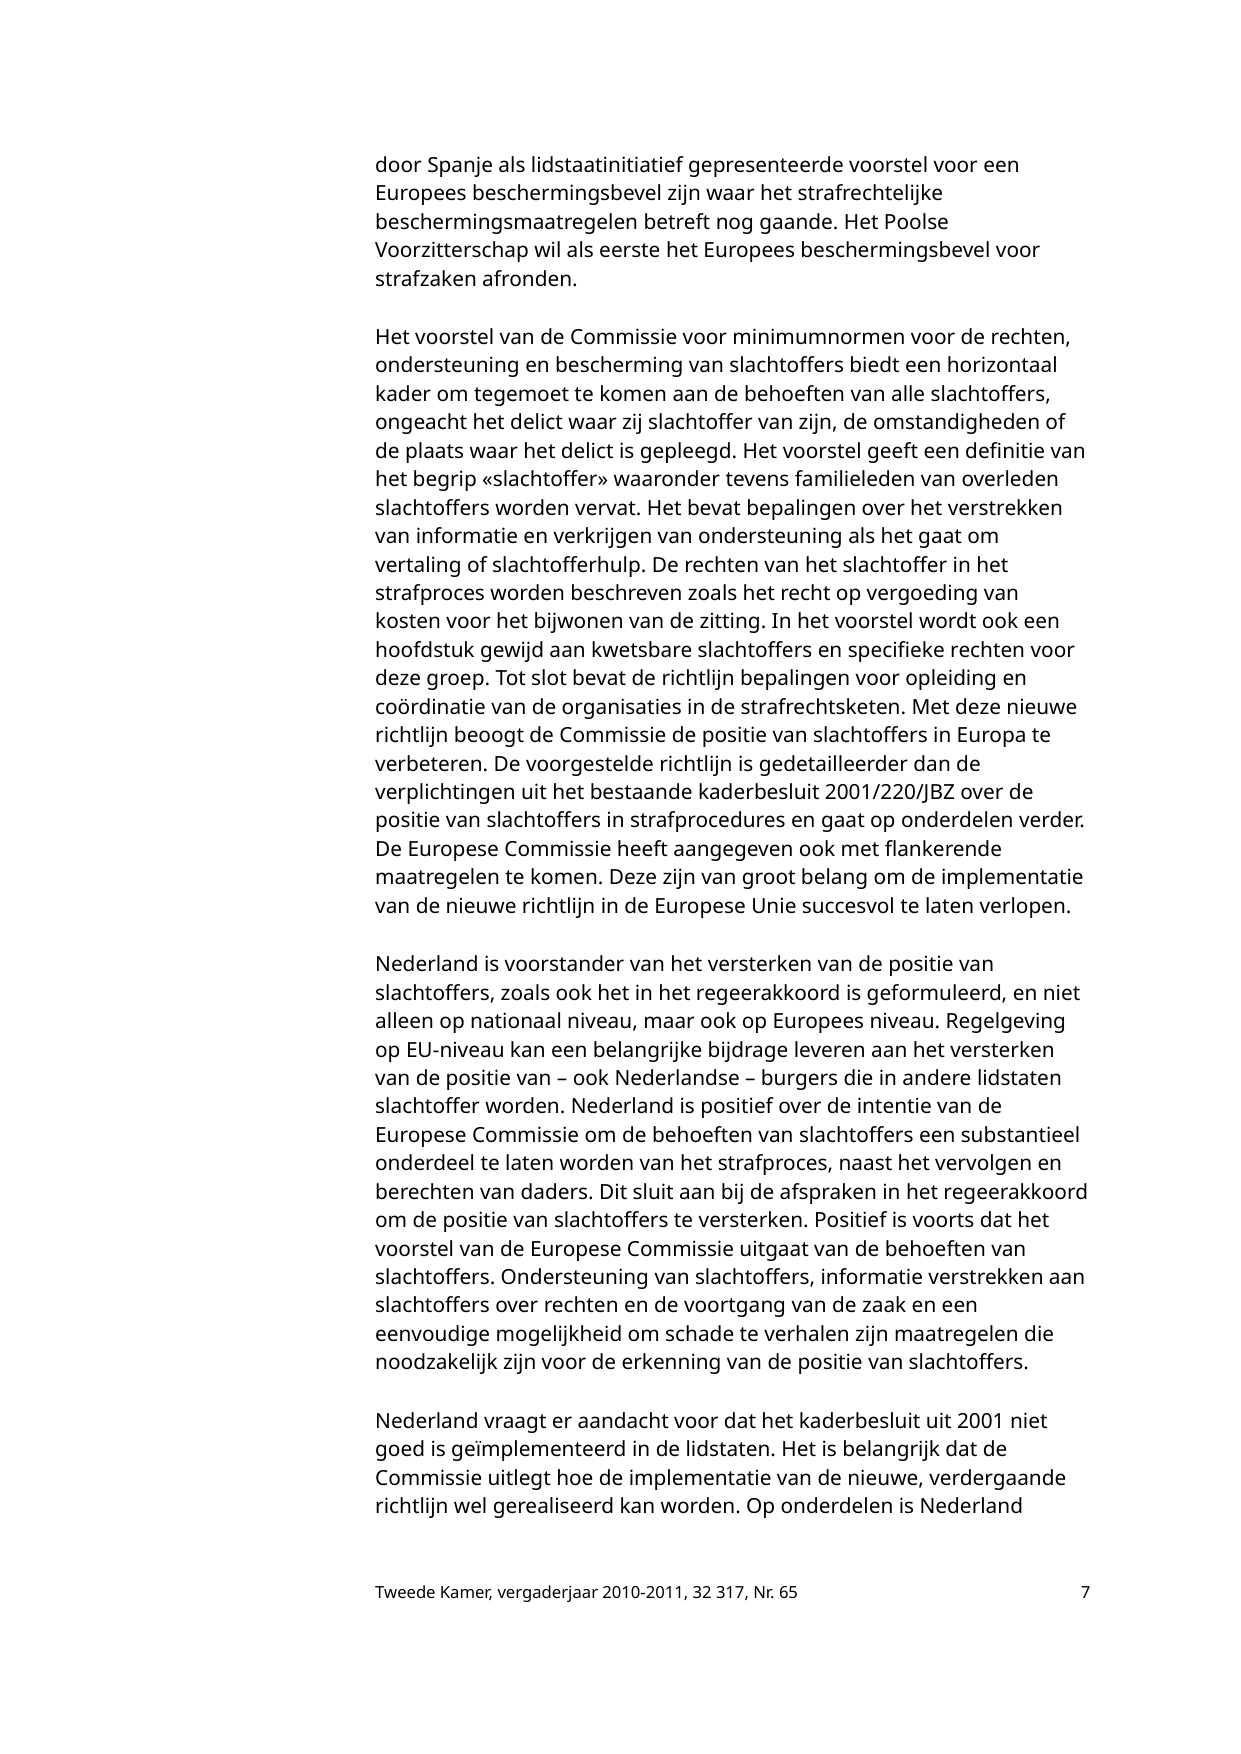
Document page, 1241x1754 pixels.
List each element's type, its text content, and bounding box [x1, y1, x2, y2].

text Het voorstel van de Commissie voor minimumnormen voor de rechten, ondersteuning en bescherming van slachtoffers biedt een horizontaal kader om tegemoet te komen aan de behoeften van alle slachtoffers, ongeacht het delict waar zij slachtoffer van zijn, de omstandigheden of de plaats waar het delict is gepleegd. Het voorstel geeft een definitie van het begrip «slachtoffer» waaronder tevens familieleden van overleden slachtoffers worden vervat. Het bevat bepalingen over het verstrekken van informatie en verkrijgen van ondersteuning als het gaat om vertaling of slachtofferhulp. De rechten van het slachtoffer in het strafproces worden beschreven zoals het recht op vergoeding van kosten voor het bijwonen van de zitting. In het voorstel wordt ook een hoofdstuk gewijd aan kwetsbare slachtoffers en specifieke rechten voor deze groep. Tot slot bevat de richtlijn bepalingen voor opleiding en coördinatie van de organisaties in de strafrechtsketen. Met deze nieuwe richtlijn beoogt de Commissie de positie van slachtoffers in Europa te verbeteren. De voorgestelde richtlijn is gedetailleerder dan de verplichtingen uit het bestaande kaderbesluit 2001/220/JBZ over de positie van slachtoffers in strafprocedures en gaat op onderdelen verder. De Europese Commissie heeft aangegeven ook met flankerende maatregelen te komen. Deze zijn van groot belang om de implementatie van de nieuwe richtlijn in de Europese Unie succesvol te laten verlopen. [375, 322, 1090, 919]
text Nederland vraagt er aandacht voor dat het kaderbesluit uit 2001 niet goed is geïmplementeerd in de lidstaten. Het is belangrijk dat de Commissie uitlegt hoe de implementatie van de nieuwe, verdergaande richtlijn wel gerealiseerd kan worden. Op onderdelen is Nederland [375, 1406, 1090, 1520]
text door Spanje als lidstaatinitiatief gepresenteerde voorstel voor een Europees beschermingsbevel zijn waar het strafrechtelijke beschermingsmaatregelen betreft nog gaande. Het Poolse Voorzitterschap wil als eerste het Europees beschermingsbevel voor strafzaken afronden. [375, 150, 1090, 292]
text Nederland is voorstander van het versterken van de positie van slachtoffers, zoals ook het in het regeerakkoord is geformuleerd, en niet alleen op nationaal niveau, maar ook op Europees niveau. Regelgeving op EU-niveau kan een belangrijke bijdrage leveren aan het versterken van de positie van – ook Nederlandse – burgers die in andere lidstaten slachtoffer worden. Nederland is positief over de intentie van de Europese Commissie om de behoeften van slachtoffers een substantieel onderdeel te laten worden van het strafproces, naast het vervolgen en berechten van daders. Dit sluit aan bij de afspraken in het regeerakkoord om de positie van slachtoffers te versterken. Positief is voorts dat het voorstel van de Europese Commissie uitgaat van de behoeften van slachtoffers. Ondersteuning van slachtoffers, informatie verstrekken aan slachtoffers over rechten en de voortgang van de zaak en een eenvoudige mogelijkheid om schade te verhalen zijn maatregelen die noodzakelijk zijn voor de erkenning van de positie van slachtoffers. [375, 949, 1090, 1376]
